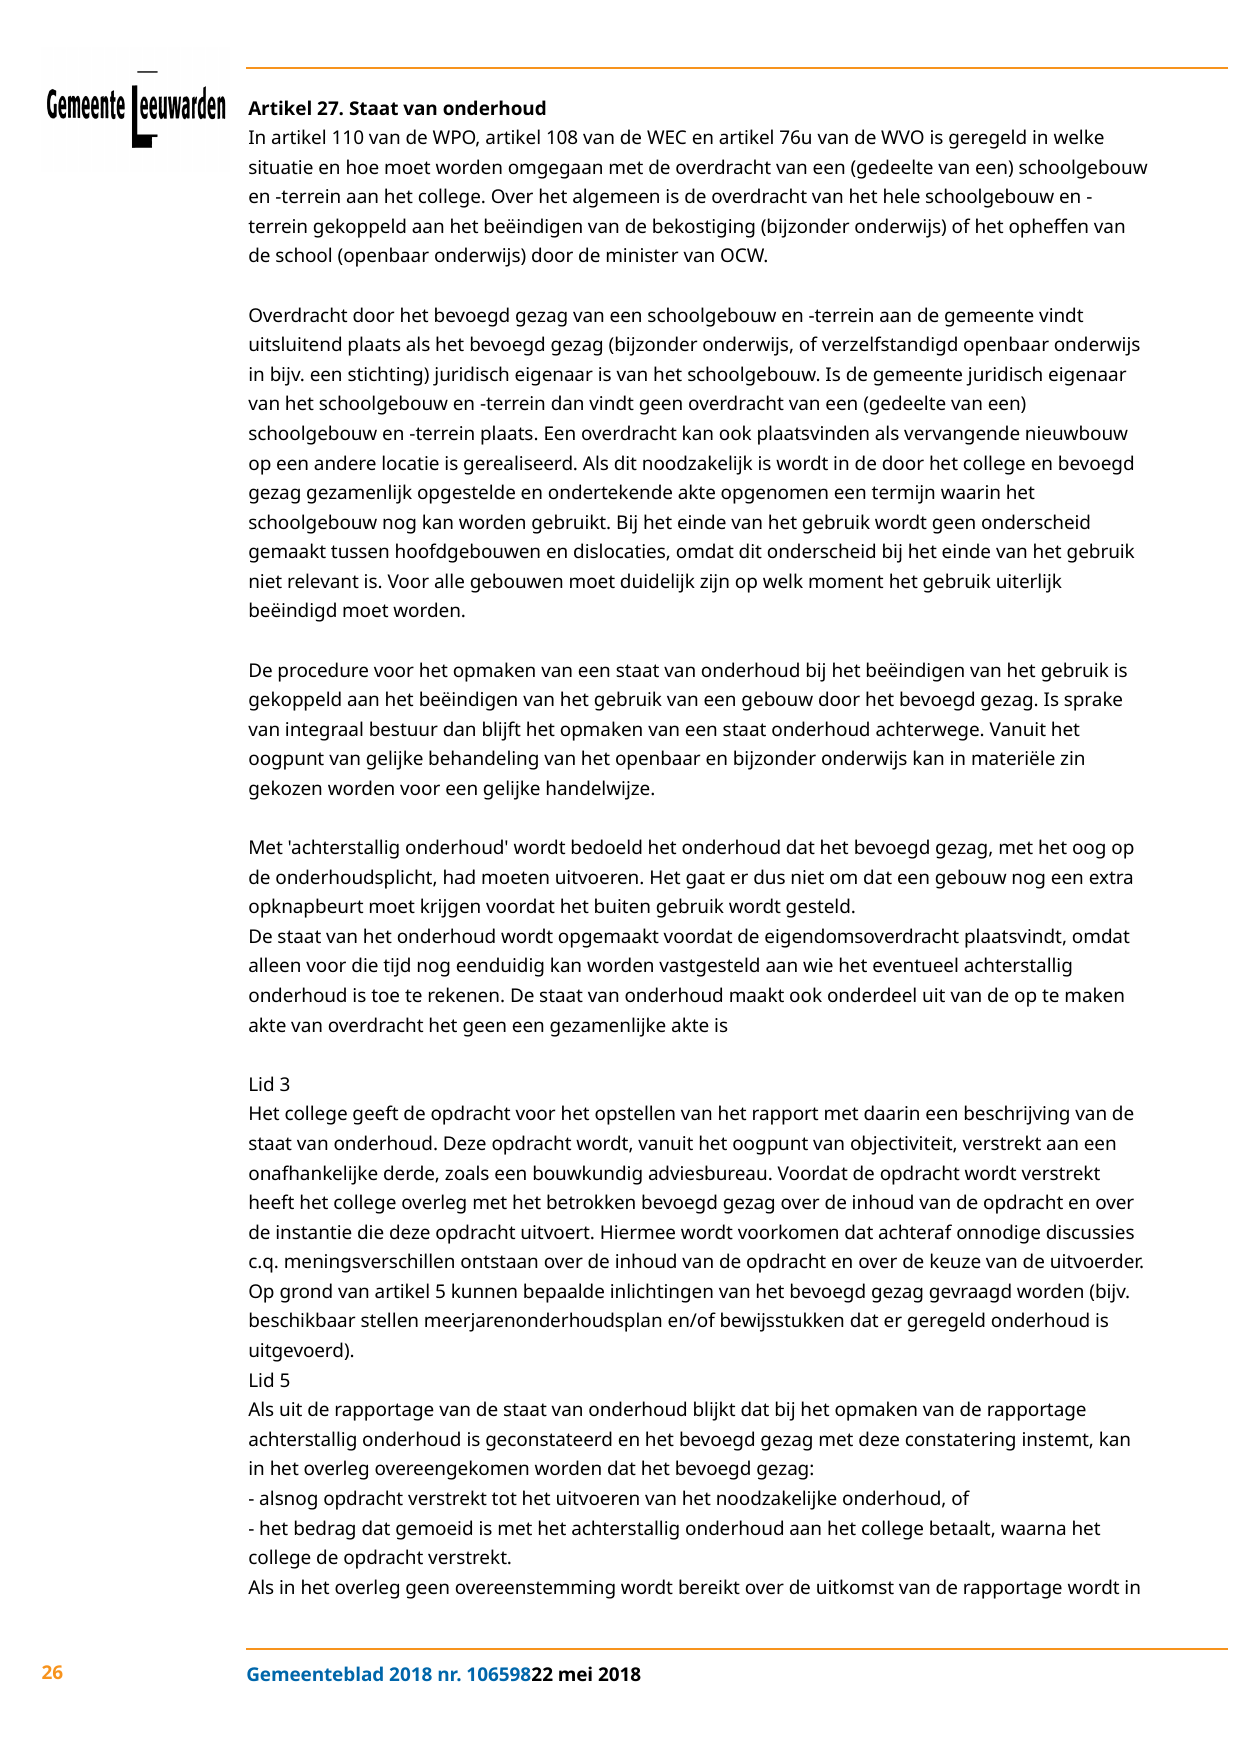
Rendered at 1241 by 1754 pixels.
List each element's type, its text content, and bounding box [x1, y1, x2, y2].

text Lid 3 [248, 1071, 1152, 1097]
text - alsnog opdracht verstrekt tot het uitvoeren van het noodzakelijke onderhoud, of [248, 1485, 1152, 1511]
picture [41, 47, 231, 172]
text Lid 5 [248, 1367, 1152, 1393]
text - het bedrag dat gemoeid is met het achterstallig onderhoud aan het college betaalt, waarna het college de opdracht verstrekt. [248, 1515, 1152, 1570]
text In artikel 110 van de WPO, artikel 108 van de WEC en artikel 76u van de WVO is geregeld in welke situatie en hoe moet worden omgegaan met de overdracht van een (gedeelte van een) schoolgebouw en -terrein aan het college. Over het algemeen is de overdracht van het hele schoolgebouw en -terrein gekoppeld aan het beëindigen van de bekostiging (bijzonder onderwijs) of het opheffen van de school (openbaar onderwijs) door de minister van OCW. [248, 124, 1152, 268]
text Als uit de rapportage van de staat van onderhoud blijkt dat bij het opmaken van de rapportage achterstallig onderhoud is geconstateerd en het bevoegd gezag met deze constatering instemt, kan in het overleg overeengekomen worden dat het bevoegd gezag: [248, 1396, 1152, 1481]
text Overdracht door het bevoegd gezag van een schoolgebouw en -terrein aan de gemeente vindt uitsluitend plaats als het bevoegd gezag (bijzonder onderwijs, of verzelfstandigd openbaar onderwijs in bijv. een stichting) juridisch eigenaar is van het schoolgebouw. Is de gemeente juridisch eigenaar van het schoolgebouw en -terrein dan vindt geen overdracht van een (gedeelte van een) schoolgebouw en -terrein plaats. Een overdracht kan ook plaatsvinden als vervangende nieuwbouw op een andere locatie is gerealiseerd. Als dit noodzakelijk is wordt in de door het college en bevoegd gezag gezamenlijk opgestelde en ondertekende akte opgenomen een termijn waarin het schoolgebouw nog kan worden gebruikt. Bij het einde van het gebruik wordt geen onderscheid gemaakt tussen hoofdgebouwen en dislocaties, omdat dit onderscheid bij het einde van het gebruik niet relevant is. Voor alle gebouwen moet duidelijk zijn op welk moment het gebruik uiterlijk beëindigd moet worden. [248, 302, 1152, 623]
text Als in het overleg geen overeenstemming wordt bereikt over de uitkomst van de rapportage wordt in [248, 1574, 1152, 1600]
text Artikel 27. Staat van onderhoud [248, 95, 1152, 121]
text Met 'achterstallig onderhoud' wordt bedoeld het onderhoud dat het bevoegd gezag, met het oog op de onderhoudsplicht, had moeten uitvoeren. Het gaat er dus niet om dat een gebouw nog een extra opknapbeurt moet krijgen voordat het buiten gebruik wordt gesteld. [248, 834, 1152, 919]
text Het college geeft de opdracht voor het opstellen van het rapport met daarin een beschrijving van de staat van onderhoud. Deze opdracht wordt, vanuit het oogpunt van objectiviteit, verstrekt aan een onafhankelijke derde, zoals een bouwkundig adviesbureau. Voordat de opdracht wordt verstrekt heeft het college overleg met het betrokken bevoegd gezag over de inhoud van de opdracht en over de instantie die deze opdracht uitvoert. Hiermee wordt voorkomen dat achteraf onnodige discussies c.q. meningsverschillen ontstaan over de inhoud van de opdracht en over de keuze van de uitvoerder. Op grond van artikel 5 kunnen bepaalde inlichtingen van het bevoegd gezag gevraagd worden (bijv. beschikbaar stellen meerjarenonderhoudsplan en/of bewijsstukken dat er geregeld onderhoud is uitgevoerd). [248, 1101, 1152, 1363]
text De staat van het onderhoud wordt opgemaakt voordat de eigendomsoverdracht plaatsvindt, omdat alleen voor die tijd nog eenduidig kan worden vastgesteld aan wie het eventueel achterstallig onderhoud is toe te rekenen. De staat van onderhoud maakt ook onderdeel uit van de op te maken akte van overdracht het geen een gezamenlijke akte is [248, 923, 1152, 1038]
text De procedure voor het opmaken van een staat van onderhoud bij het beëindigen van het gebruik is gekoppeld aan het beëindigen van het gebruik van een gebouw door het bevoegd gezag. Is sprake van integraal bestuur dan blijft het opmaken van een staat onderhoud achterwege. Vanuit het oogpunt van gelijke behandeling van het openbaar en bijzonder onderwijs kan in materiële zin gekozen worden voor een gelijke handelwijze. [248, 657, 1152, 801]
